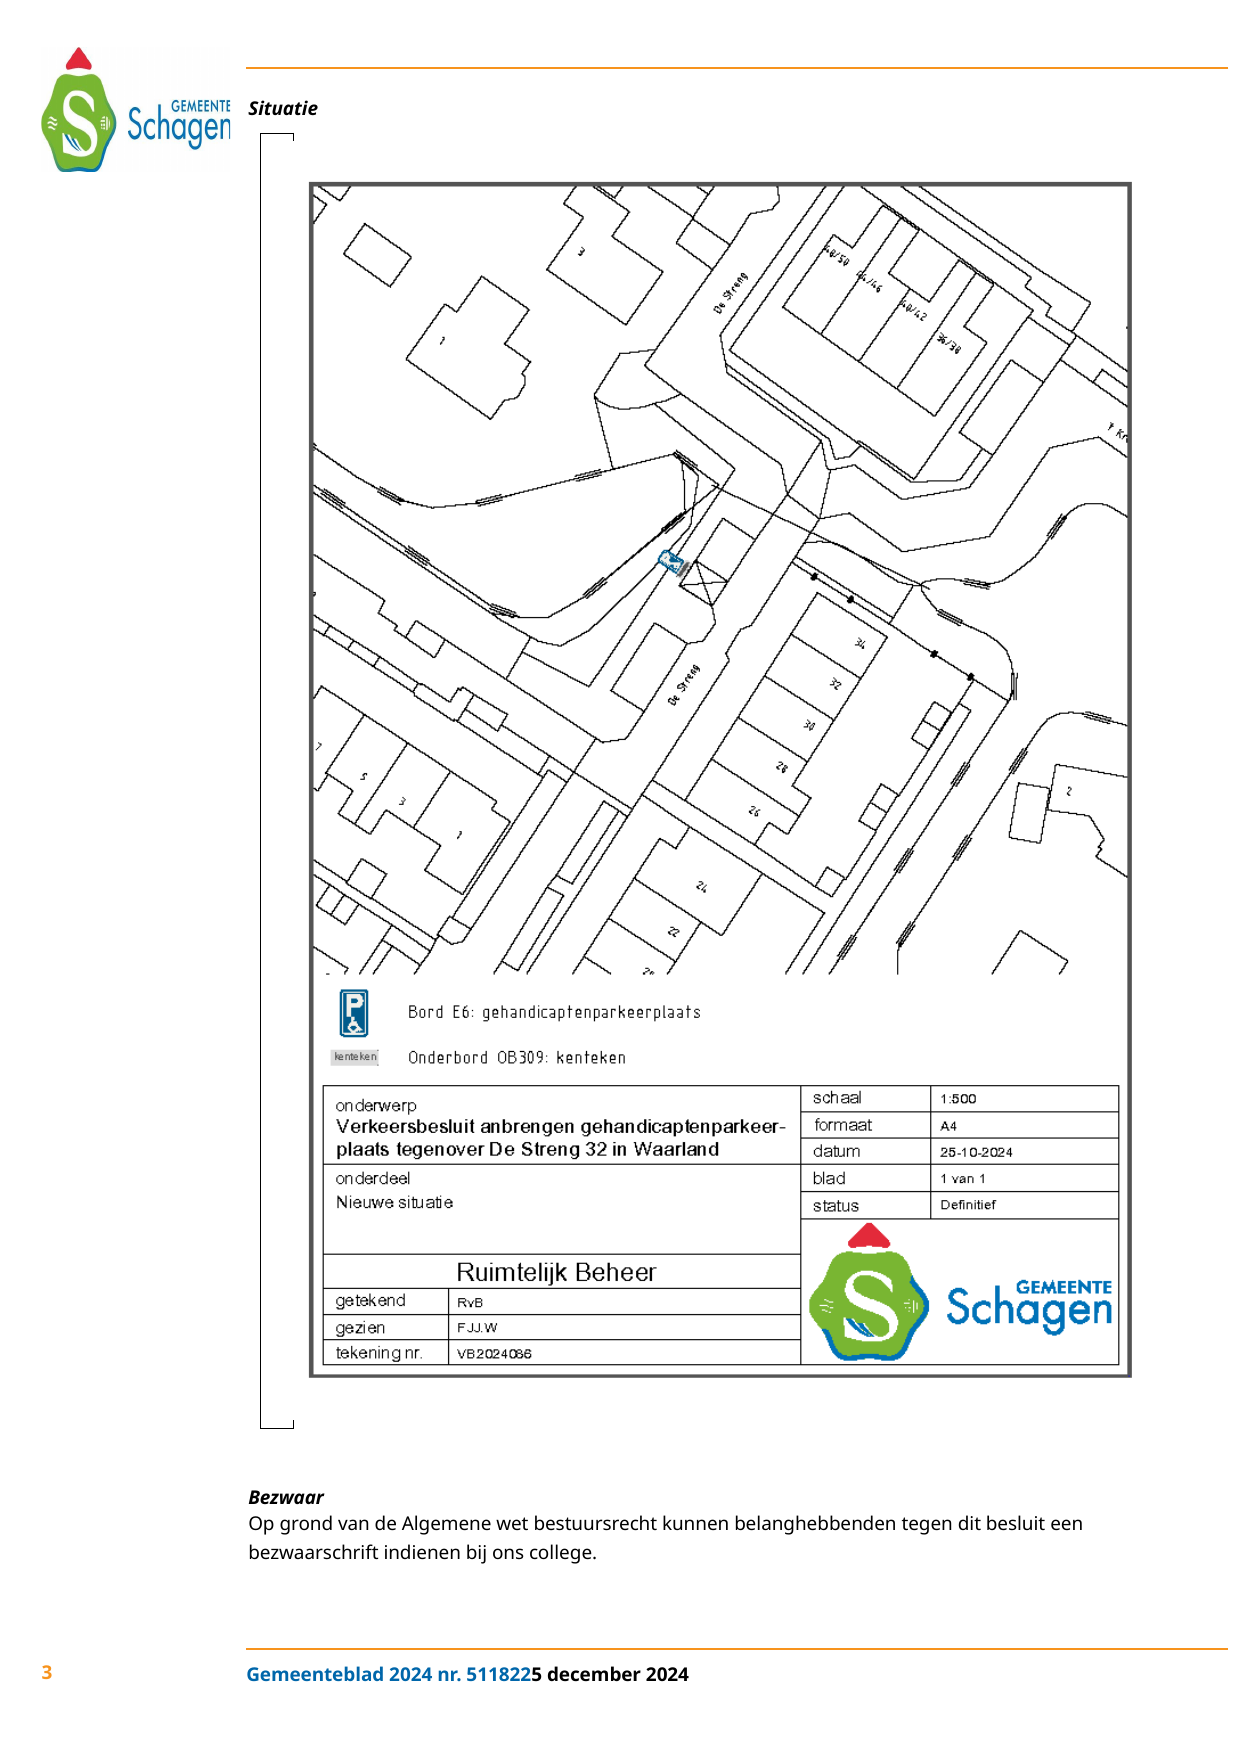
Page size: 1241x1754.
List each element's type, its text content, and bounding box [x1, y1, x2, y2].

text Op grond van de Algemene wet bestuursrecht kunnen belanghebbenden tegen dit besluit een bezwaarschrift indienen bij ons college. [248, 1510, 1152, 1565]
picture [268, 141, 1173, 1420]
text Bezwaar [248, 1484, 1152, 1510]
text Situatie [248, 95, 1152, 121]
picture [41, 47, 231, 172]
